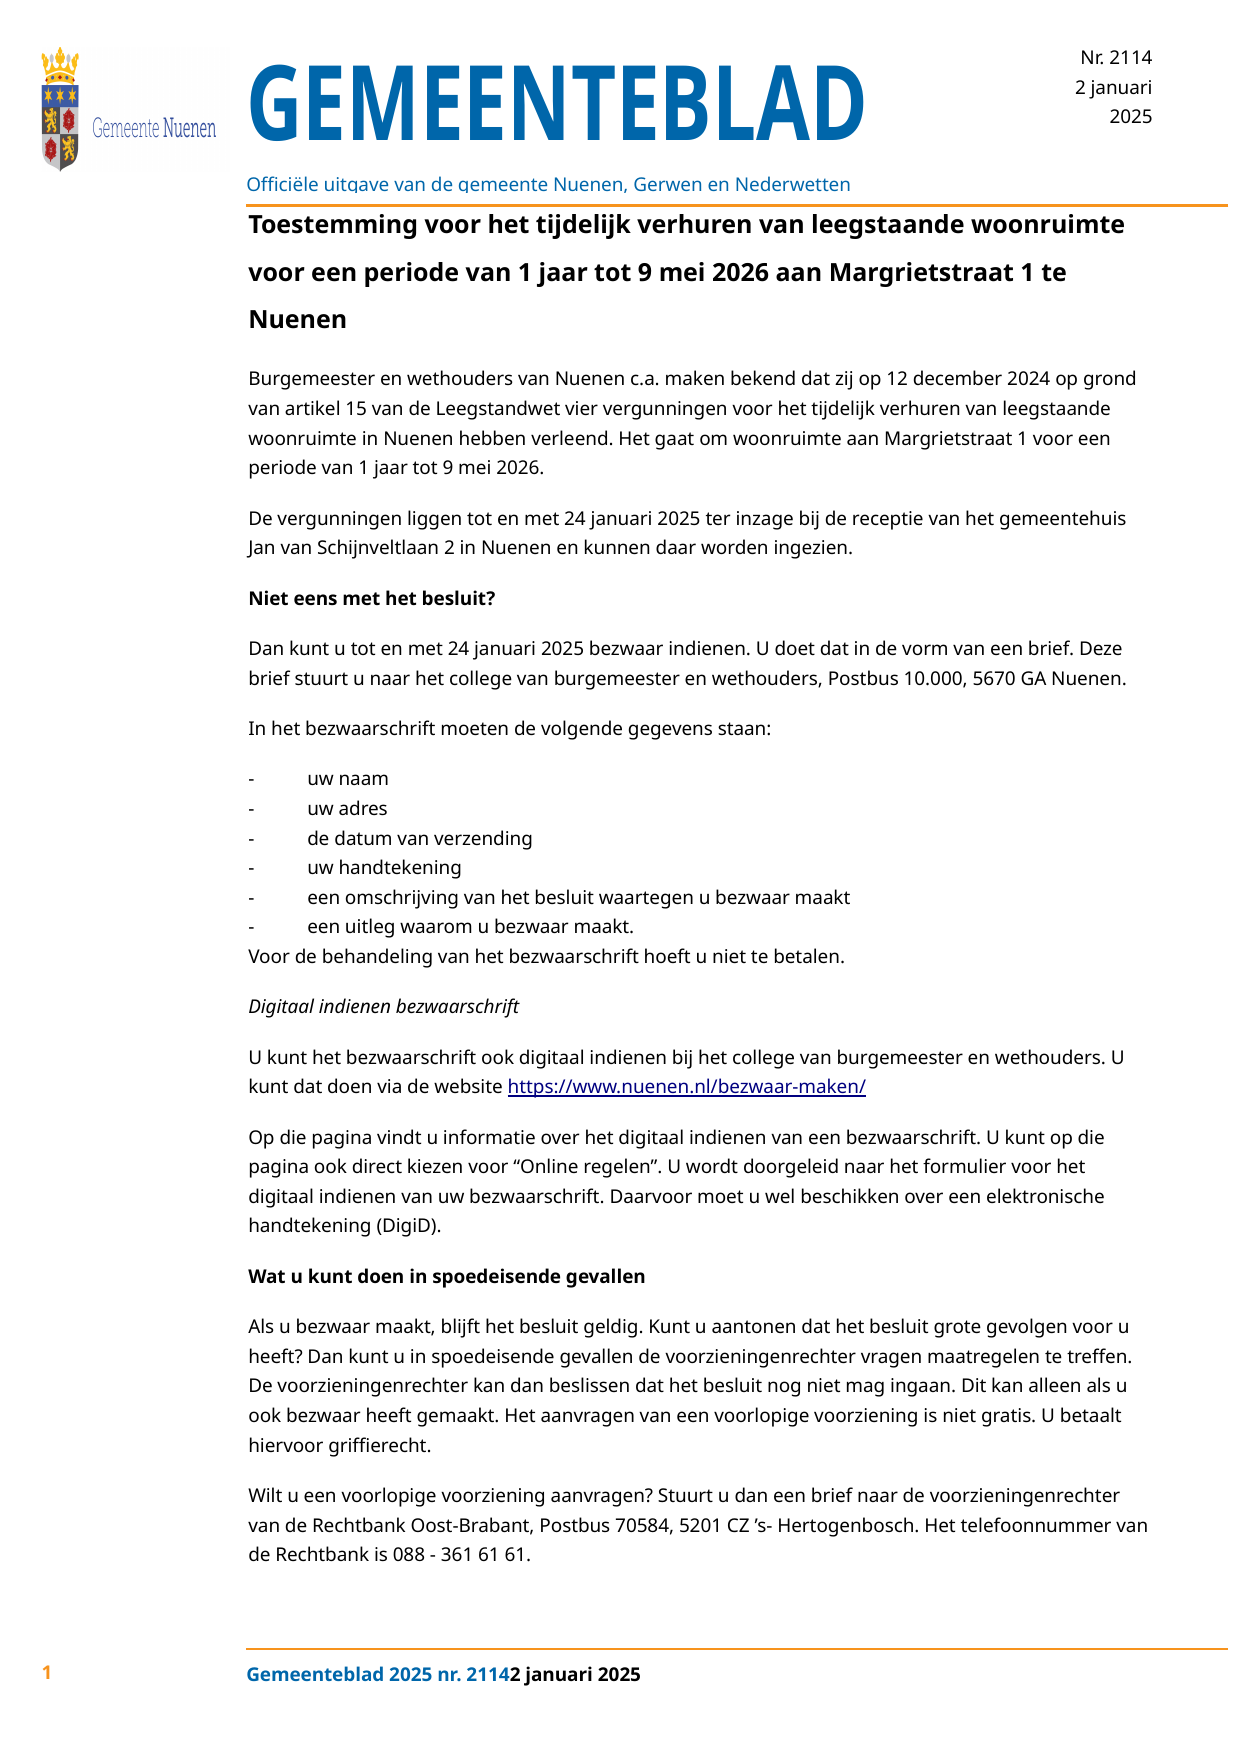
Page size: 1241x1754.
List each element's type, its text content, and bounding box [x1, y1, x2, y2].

text Als u bezwaar maakt, blijft het besluit geldig. Kunt u aantonen dat het besluit grote gevolgen voor u heeft? Dan kunt u in spoedeisende gevallen de voorzieningenrechter vragen maatregelen te treffen. De voorzieningenrechter kan dan beslissen dat het besluit nog niet mag ingaan. Dit kan alleen als u ook bezwaar heeft gemaakt. Het aanvragen van een voorlopige voorziening is niet gratis. U betaalt hiervoor griffierecht. [248, 1313, 1152, 1457]
text In het bezwaarschrift moeten de volgende gegevens staan: [248, 715, 1152, 741]
text De vergunningen liggen tot en met 24 januari 2025 ter inzage bij de receptie van het gemeentehuis Jan van Schijnveltlaan 2 in Nuenen en kunnen daar worden ingezien. [248, 505, 1152, 560]
list een uitleg waarom u bezwaar maakt. [248, 913, 1152, 939]
list de datum van verzending [248, 825, 1152, 850]
list uw handtekening [248, 854, 1152, 880]
text Burgemeester en wethouders van Nuenen c.a. maken bekend dat zij op 12 december 2024 op grond van artikel 15 van de Leegstandwet vier vergunningen voor het tijdelijk verhuren van leegstaande woonruimte in Nuenen hebben verleend. Het gaat om woonruimte aan Margrietstraat 1 voor een periode van 1 jaar tot 9 mei 2026. [248, 366, 1152, 480]
text Wat u kunt doen in spoedeisende gevallen [248, 1263, 1152, 1289]
text Voor de behandeling van het bezwaarschrift hoeft u niet te betalen. [248, 943, 1152, 969]
text U kunt het bezwaarschrift ook digitaal indienen bij het college van burgemeester en wethouders. U kunt dat doen via de website https://www.nuenen.nl/bezwaar-maken/ [248, 1044, 1152, 1099]
list uw naam [248, 766, 1152, 791]
picture [41, 47, 231, 172]
text Op die pagina vindt u informatie over het digitaal indienen van een bezwaarschrift. U kunt op die pagina ook direct kiezen voor “Online regelen”. U wordt doorgeleid naar het formulier voor het digitaal indienen van uw bezwaarschrift. Daarvoor moet u wel beschikken over een elektronische handtekening (DigiD). [248, 1124, 1152, 1238]
text Digitaal indienen bezwaarschrift [248, 993, 1152, 1019]
text Niet eens met het besluit? [248, 585, 1152, 610]
text Wilt u een voorlopige voorziening aanvragen? Stuurt u dan een brief naar de voorzieningenrechter van de Rechtbank Oost-Brabant, Postbus 70584, 5201 CZ ’s- Hertogenbosch. Het telefoonnummer van de Rechtbank is 088 - 361 61 61. [248, 1482, 1152, 1567]
list een omschrijving van het besluit waartegen u bezwaar maakt [248, 884, 1152, 909]
text Dan kunt u tot en met 24 januari 2025 bezwaar indienen. U doet dat in de vorm van een brief. Deze brief stuurt u naar het college van burgemeester en wethouders, Postbus 10.000, 5670 GA Nuenen. [248, 635, 1152, 690]
list uw adres [248, 795, 1152, 821]
text Toestemming voor het tijdelijk verhuren van leegstaande woonruimte voor een periode van 1 jaar tot 9 mei 2026 aan Margrietstraat 1 te Nuenen [248, 207, 1152, 336]
